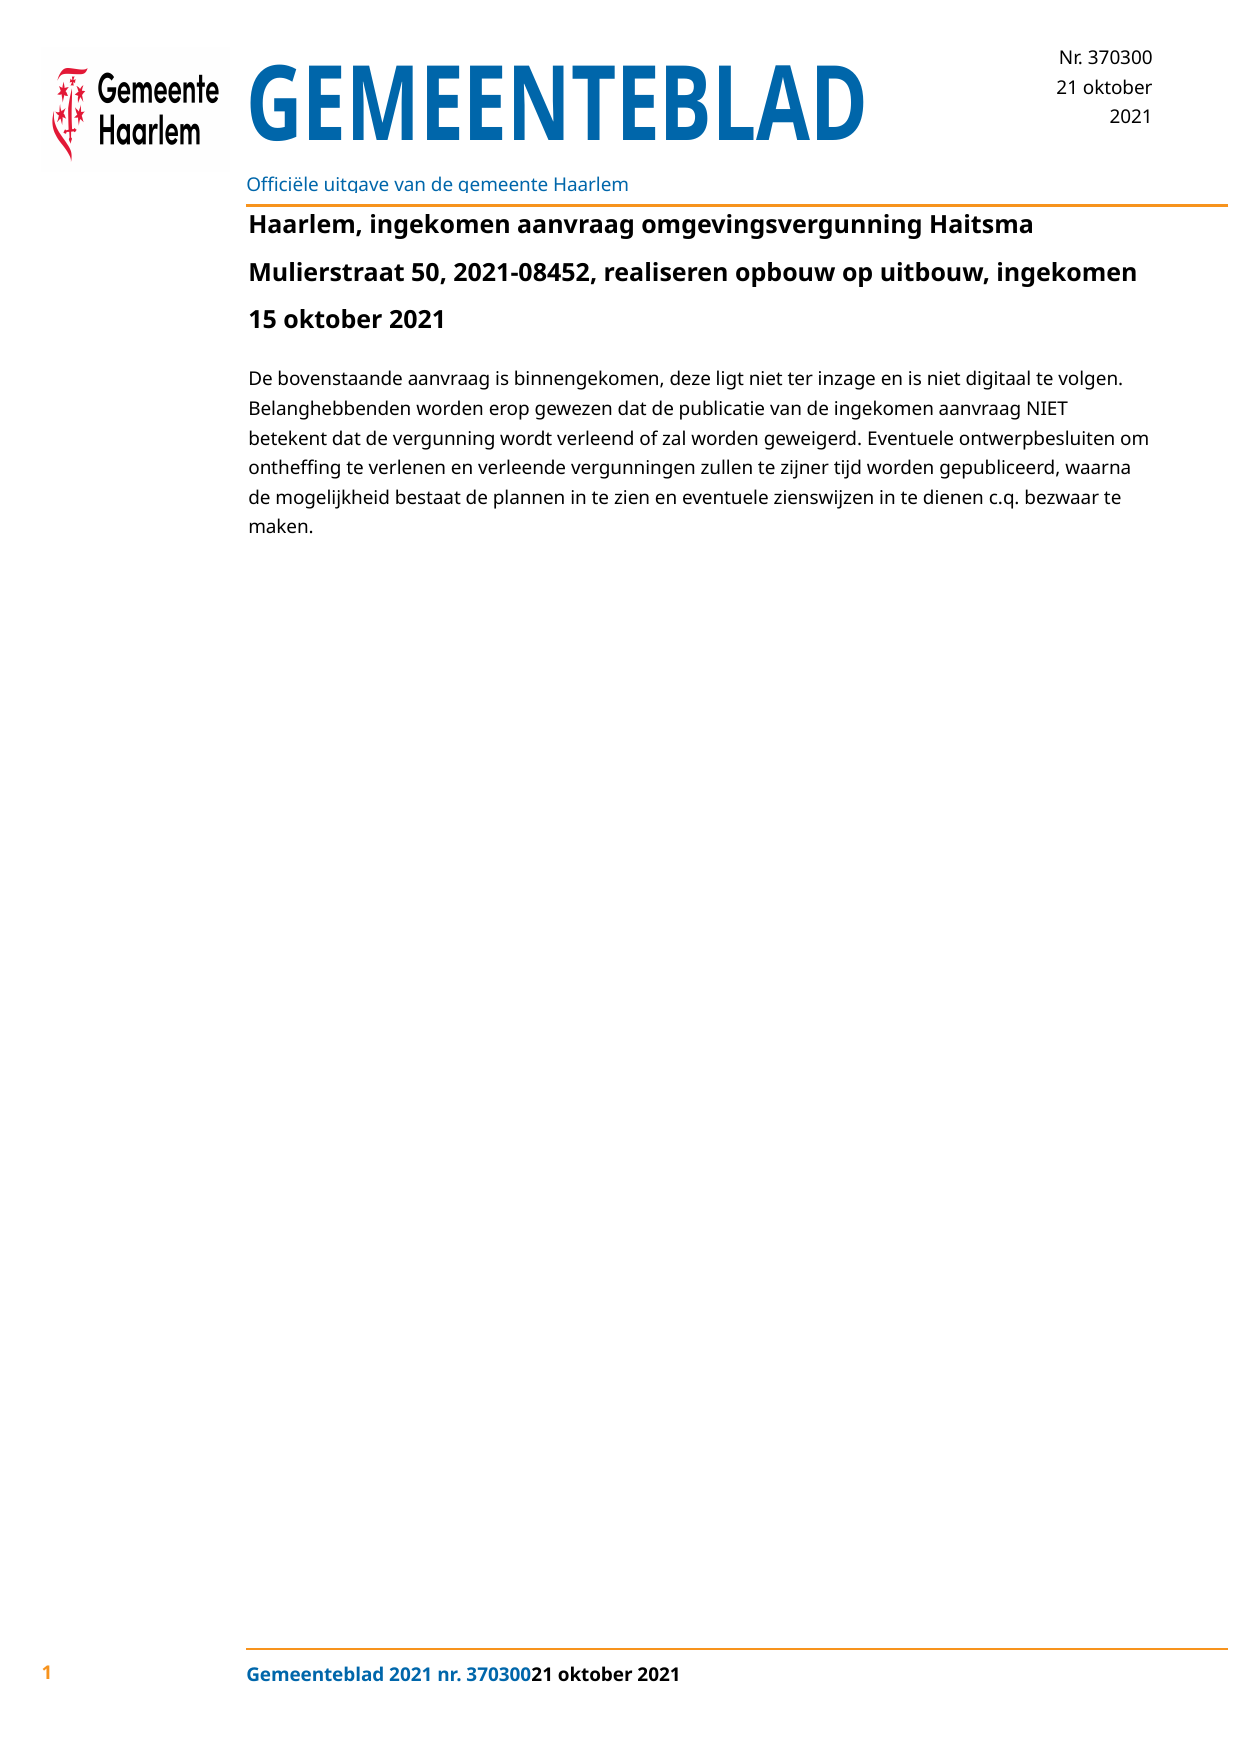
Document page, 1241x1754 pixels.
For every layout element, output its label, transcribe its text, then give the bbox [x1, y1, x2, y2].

picture [41, 47, 231, 172]
text Haarlem, ingekomen aanvraag omgevingsvergunning Haitsma Mulierstraat 50, 2021-08452, realiseren opbouw op uitbouw, ingekomen 15 oktober 2021 [248, 207, 1152, 336]
text De bovenstaande aanvraag is binnengekomen, deze ligt niet ter inzage en is niet digitaal te volgen. Belanghebbenden worden erop gewezen dat de publicatie van de ingekomen aanvraag NIET betekent dat de vergunning wordt verleend of zal worden geweigerd. Eventuele ontwerpbesluiten om ontheffing te verlenen en verleende vergunningen zullen te zijner tijd worden gepubliceerd, waarna de mogelijkheid bestaat de plannen in te zien en eventuele zienswijzen in te dienen c.q. bezwaar te maken. [248, 366, 1152, 539]
